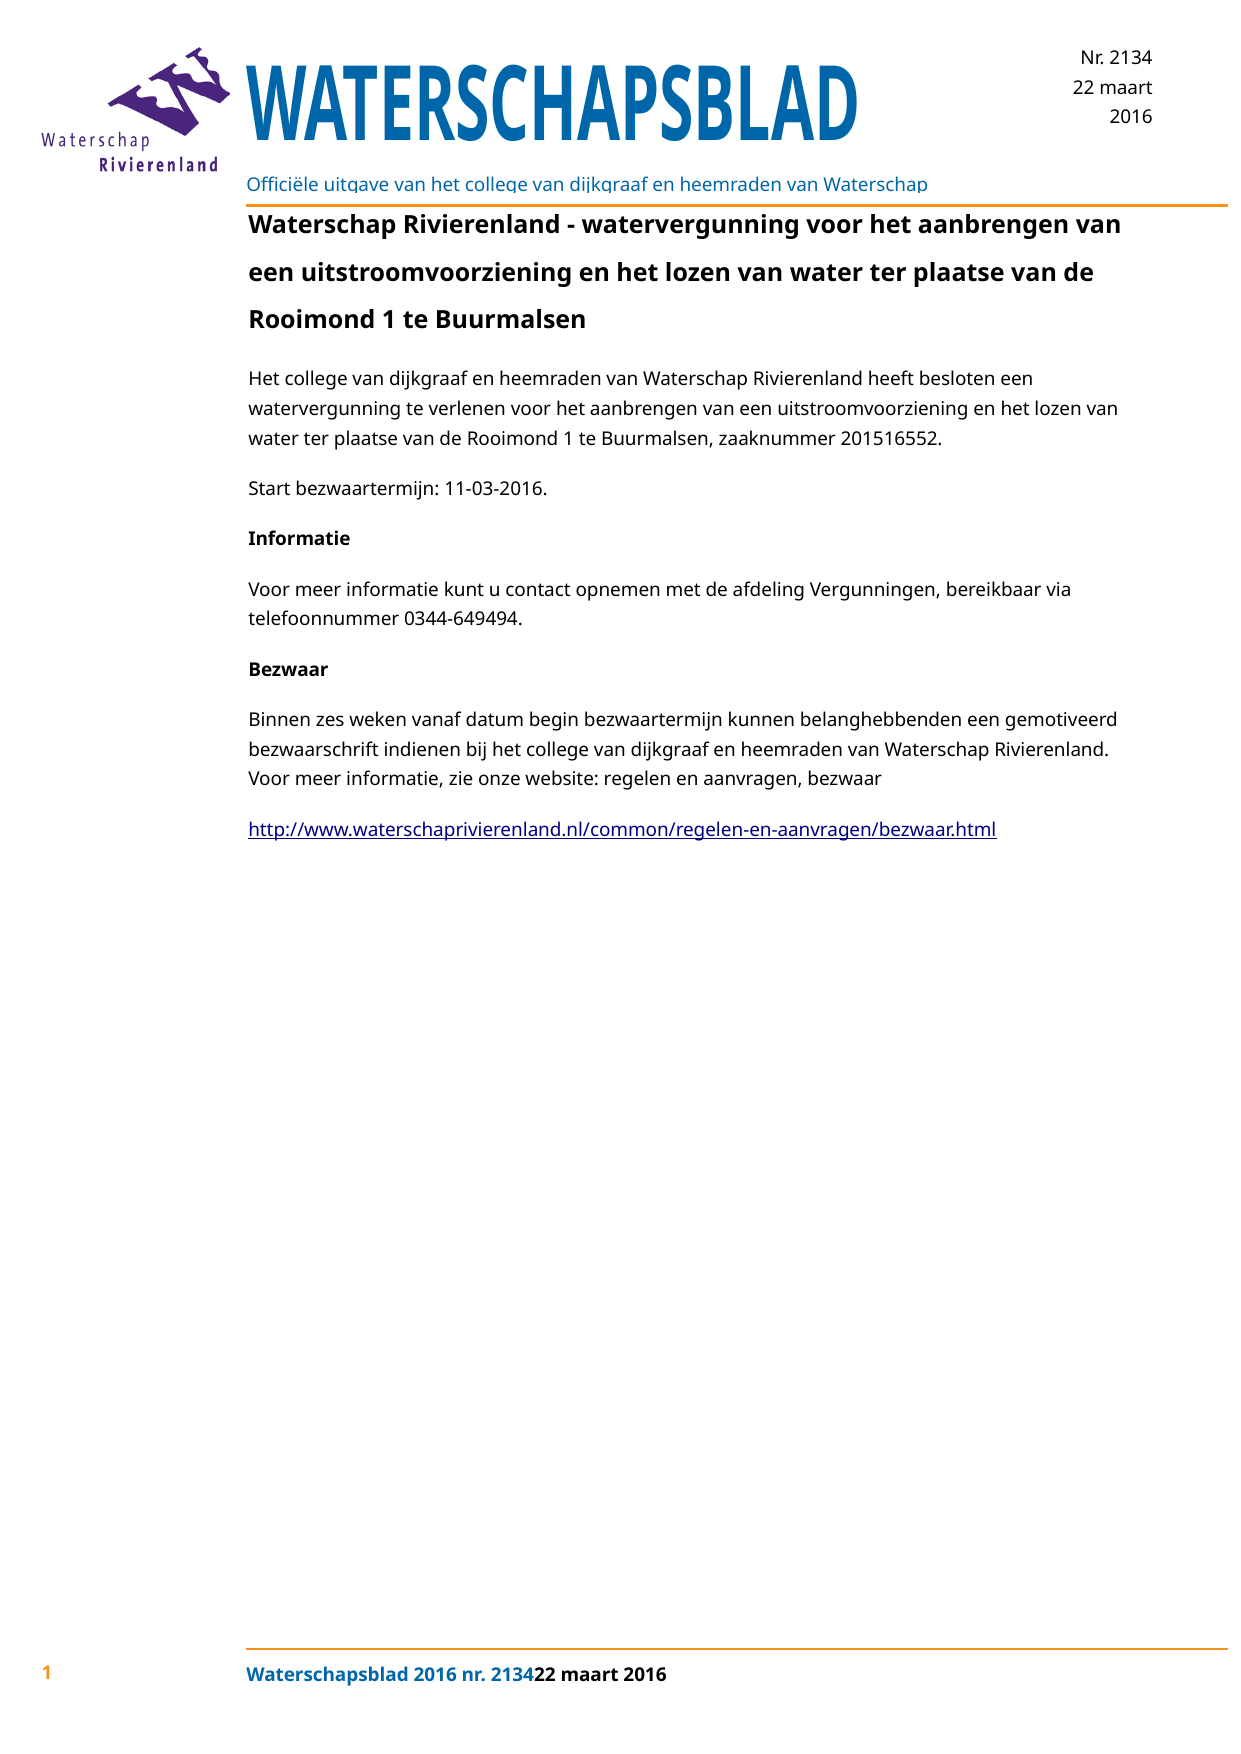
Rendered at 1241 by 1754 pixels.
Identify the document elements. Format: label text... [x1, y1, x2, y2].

text Waterschap Rivierenland - watervergunning voor het aanbrengen van een uitstroomvoorziening en het lozen van water ter plaatse van de Rooimond 1 te Buurmalsen [248, 207, 1152, 336]
text Start bezwaartermijn: 11-03-2016. [248, 475, 1152, 501]
text Informatie [248, 526, 1152, 551]
text Bezwaar [248, 656, 1152, 682]
picture [41, 47, 231, 172]
text http://www.waterschaprivierenland.nl/common/regelen-en-aanvragen/bezwaar.html [248, 816, 1152, 842]
text Binnen zes weken vanaf datum begin bezwaartermijn kunnen belanghebbenden een gemotiveerd bezwaarschrift indienen bij het college van dijkgraaf en heemraden van Waterschap Rivierenland. Voor meer informatie, zie onze website: regelen en aanvragen, bezwaar [248, 706, 1152, 791]
text Het college van dijkgraaf en heemraden van Waterschap Rivierenland heeft besloten een watervergunning te verlenen voor het aanbrengen van een uitstroomvoorziening en het lozen van water ter plaatse van de Rooimond 1 te Buurmalsen, zaaknummer 201516552. [248, 366, 1152, 450]
text Voor meer informatie kunt u contact opnemen met de afdeling Vergunningen, bereikbaar via telefoonnummer 0344-649494. [248, 576, 1152, 631]
